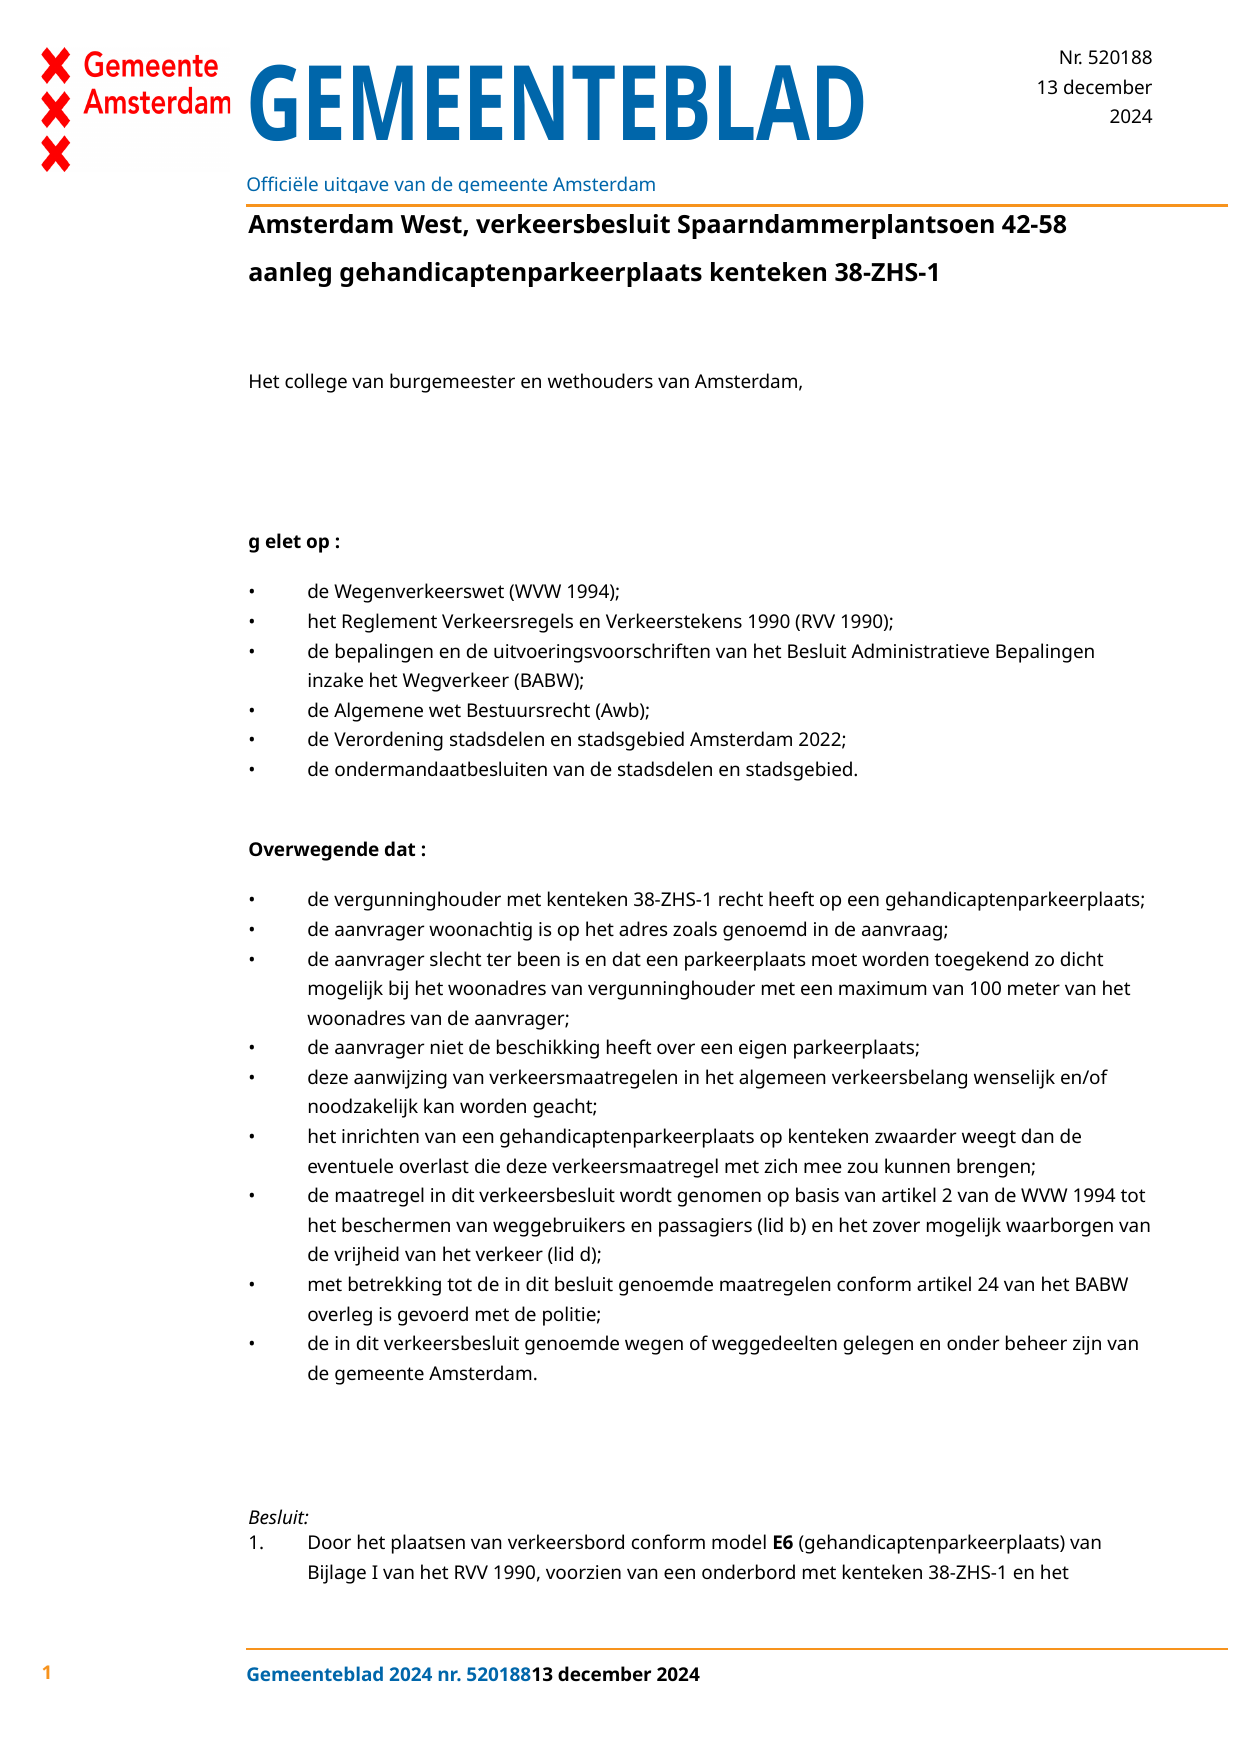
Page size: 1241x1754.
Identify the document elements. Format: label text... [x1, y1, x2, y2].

list de bepalingen en de uitvoeringsvoorschriften van het Besluit Administratieve Bepalingen inzake het Wegverkeer (BABW); [248, 638, 1152, 693]
list de Wegenverkeerswet (WVW 1994); [248, 579, 1152, 604]
list deze aanwijzing van verkeersmaatregelen in het algemeen verkeersbelang wenselijk en/of noodzakelijk kan worden geacht; [248, 1064, 1152, 1119]
text Amsterdam West, verkeersbesluit Spaarndammerplantsoen 42-58 aanleg gehandicaptenparkeerplaats kenteken 38-ZHS-1 [248, 207, 1152, 288]
list de Algemene wet Bestuursrecht (Awb); [248, 697, 1152, 723]
list de aanvrager niet de beschikking heeft over een eigen parkeerplaats; [248, 1034, 1152, 1060]
list het inrichten van een gehandicaptenparkeerplaats op kenteken zwaarder weegt dan de eventuele overlast die deze verkeersmaatregel met zich mee zou kunnen brengen; [248, 1123, 1152, 1178]
list de aanvrager slecht ter been is en dat een parkeerplaats moet worden toegekend zo dicht mogelijk bij het woonadres van vergunninghouder met een maximum van 100 meter van het woonadres van de aanvrager; [248, 946, 1152, 1031]
text Overwegende dat : [248, 836, 1152, 862]
list de Verordening stadsdelen en stadsgebied Amsterdam 2022; [248, 727, 1152, 752]
text Besluit: [248, 1504, 1152, 1529]
list de ondermandaatbesluiten van de stadsdelen en stadsgebied. [248, 756, 1152, 782]
list de in dit verkeersbesluit genoemde wegen of weggedeelten gelegen en onder beheer zijn van de gemeente Amsterdam. [248, 1330, 1152, 1386]
list de aanvrager woonachtig is op het adres zoals genoemd in de aanvraag; [248, 916, 1152, 942]
picture [41, 47, 231, 172]
list met betrekking tot de in dit besluit genoemde maatregelen conform artikel 24 van het BABW overleg is gevoerd met de politie; [248, 1271, 1152, 1326]
list de maatregel in dit verkeersbesluit wordt genomen op basis van artikel 2 van de WVW 1994 tot het beschermen van weggebruikers en passagiers (lid b) en het zover mogelijk waarborgen van de vrijheid van het verkeer (lid d); [248, 1182, 1152, 1267]
list Door het plaatsen van verkeersbord conform model E6 (gehandicaptenparkeerplaats) van Bijlage I van het RVV 1990, voorzien van een onderbord met kenteken 38-ZHS-1 en het [248, 1529, 1152, 1585]
text Het college van burgemeester en wethouders van Amsterdam, [248, 368, 1152, 394]
list de vergunninghouder met kenteken 38-ZHS-1 recht heeft op een gehandicaptenparkeerplaats; [248, 887, 1152, 912]
text g elet op : [248, 528, 1152, 554]
list het Reglement Verkeersregels en Verkeerstekens 1990 (RVV 1990); [248, 608, 1152, 634]
